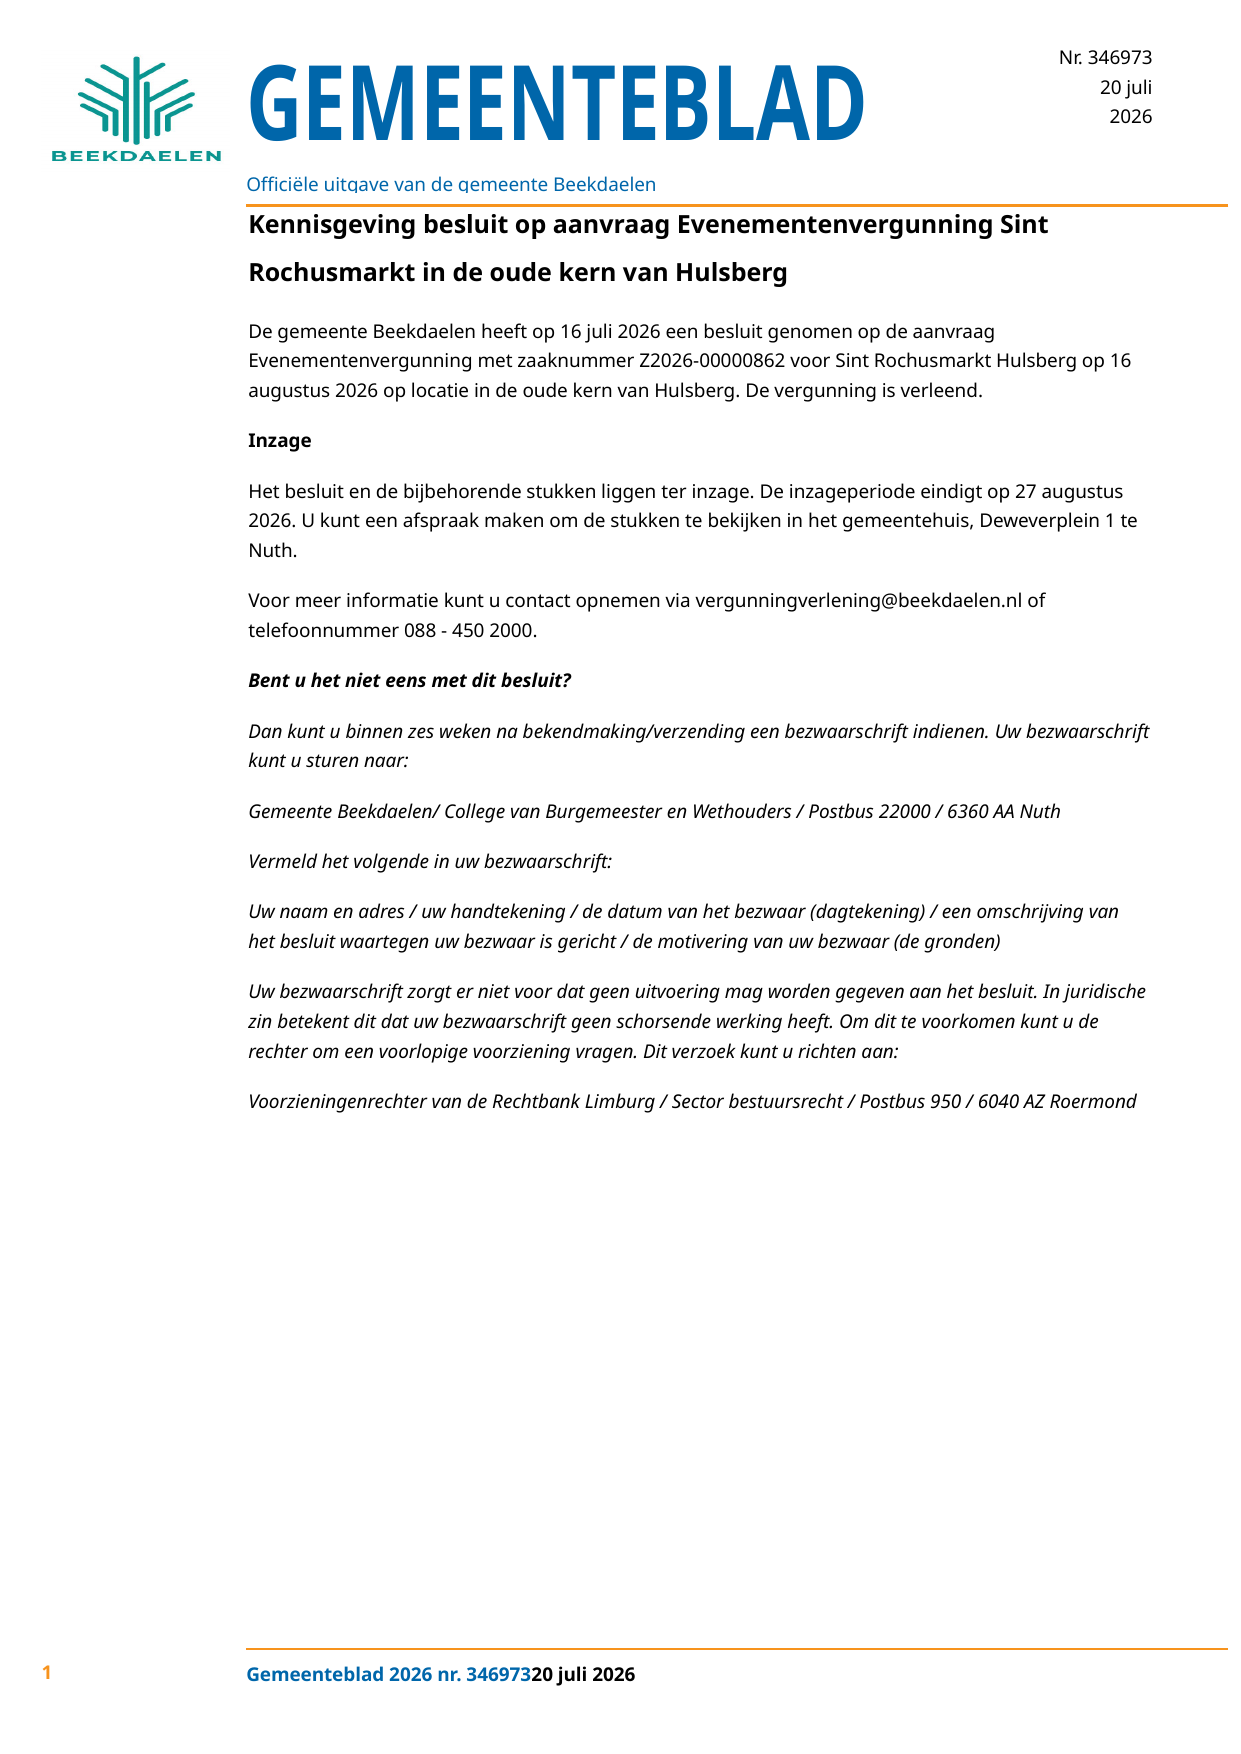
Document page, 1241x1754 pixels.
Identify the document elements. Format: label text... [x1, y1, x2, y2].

text De gemeente Beekdaelen heeft op 16 juli 2026 een besluit genomen op de aanvraag Evenementenvergunning met zaaknummer Z2026-00000862 voor Sint Rochusmarkt Hulsberg op 16 augustus 2026 op locatie in de oude kern van Hulsberg. De vergunning is verleend. [248, 318, 1152, 403]
text Inzage [248, 427, 1152, 453]
text Kennisgeving besluit op aanvraag Evenementenvergunning Sint Rochusmarkt in de oude kern van Hulsberg [248, 207, 1152, 288]
text Voorzieningenrechter van de Rechtbank Limburg / Sector bestuursrecht / Postbus 950 / 6040 AZ Roermond [248, 1088, 1152, 1114]
text Het besluit en de bijbehorende stukken liggen ter inzage. De inzageperiode eindigt op 27 augustus 2026. U kunt een afspraak maken om de stukken te bekijken in het gemeentehuis, Deweverplein 1 te Nuth. [248, 478, 1152, 563]
text Uw bezwaarschrift zorgt er niet voor dat geen uitvoering mag worden gegeven aan het besluit. In juridische zin betekent dit dat uw bezwaarschrift geen schorsende werking heeft. Om dit te voorkomen kunt u de rechter om een voorlopige voorziening vragen. Dit verzoek kunt u richten aan: [248, 979, 1152, 1064]
text Uw naam en adres / uw handtekening / de datum van het bezwaar (dagtekening) / een omschrijving van het besluit waartegen uw bezwaar is gericht / de motivering van uw bezwaar (de gronden) [248, 899, 1152, 954]
text Gemeente Beekdaelen/ College van Burgemeester en Wethouders / Postbus 22000 / 6360 AA Nuth [248, 798, 1152, 824]
text Voor meer informatie kunt u contact opnemen via vergunningverlening@beekdaelen.nl of telefoonnummer 088 - 450 2000. [248, 587, 1152, 643]
text Vermeld het volgende in uw bezwaarschrift: [248, 848, 1152, 874]
picture [41, 47, 231, 172]
text Bent u het niet eens met dit besluit? [248, 667, 1152, 693]
text Dan kunt u binnen zes weken na bekendmaking/verzending een bezwaarschrift indienen. Uw bezwaarschrift kunt u sturen naar: [248, 718, 1152, 773]
